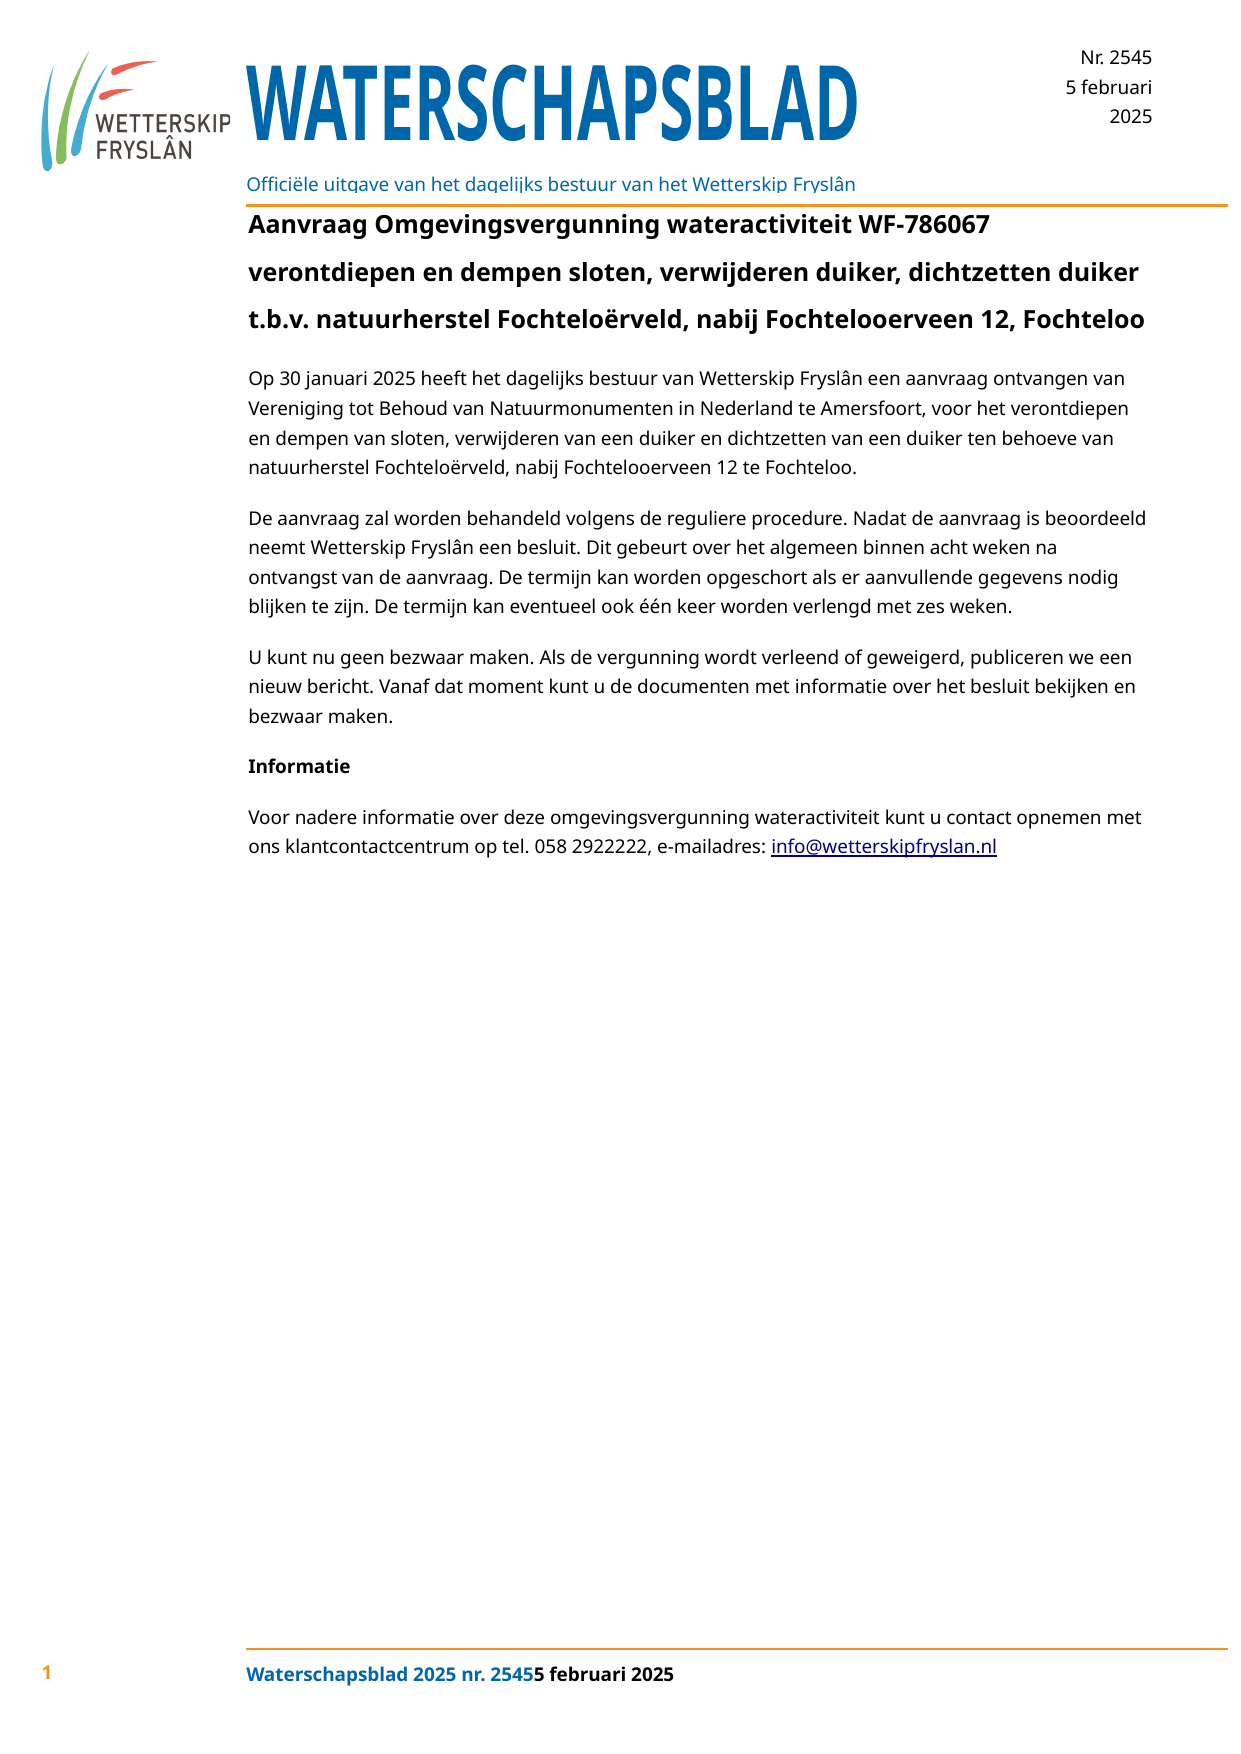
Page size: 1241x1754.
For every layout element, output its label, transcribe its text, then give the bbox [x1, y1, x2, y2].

text Aanvraag Omgevingsvergunning wateractiviteit WF-786067 verontdiepen en dempen sloten, verwijderen duiker, dichtzetten duiker t.b.v. natuurherstel Fochteloërveld, nabij Fochtelooerveen 12, Fochteloo [248, 207, 1152, 336]
text Informatie [248, 753, 1152, 779]
picture [41, 47, 231, 172]
text Voor nadere informatie over deze omgevingsvergunning wateractiviteit kunt u contact opnemen met ons klantcontactcentrum op tel. 058 2922222, e-mailadres: info@wetterskipfryslan.nl [248, 804, 1152, 859]
text Op 30 januari 2025 heeft het dagelijks bestuur van Wetterskip Fryslân een aanvraag ontvangen van Vereniging tot Behoud van Natuurmonumenten in Nederland te Amersfoort, voor het verontdiepen en dempen van sloten, verwijderen van een duiker en dichtzetten van een duiker ten behoeve van natuurherstel Fochteloërveld, nabij Fochtelooerveen 12 te Fochteloo. [248, 366, 1152, 480]
text De aanvraag zal worden behandeld volgens de reguliere procedure. Nadat de aanvraag is beoordeeld neemt Wetterskip Fryslân een besluit. Dit gebeurt over het algemeen binnen acht weken na ontvangst van de aanvraag. De termijn kan worden opgeschort als er aanvullende gegevens nodig blijken te zijn. De termijn kan eventueel ook één keer worden verlengd met zes weken. [248, 505, 1152, 619]
text U kunt nu geen bezwaar maken. Als de vergunning wordt verleend of geweigerd, publiceren we een nieuw bericht. Vanaf dat moment kunt u de documenten met informatie over het besluit bekijken en bezwaar maken. [248, 644, 1152, 729]
